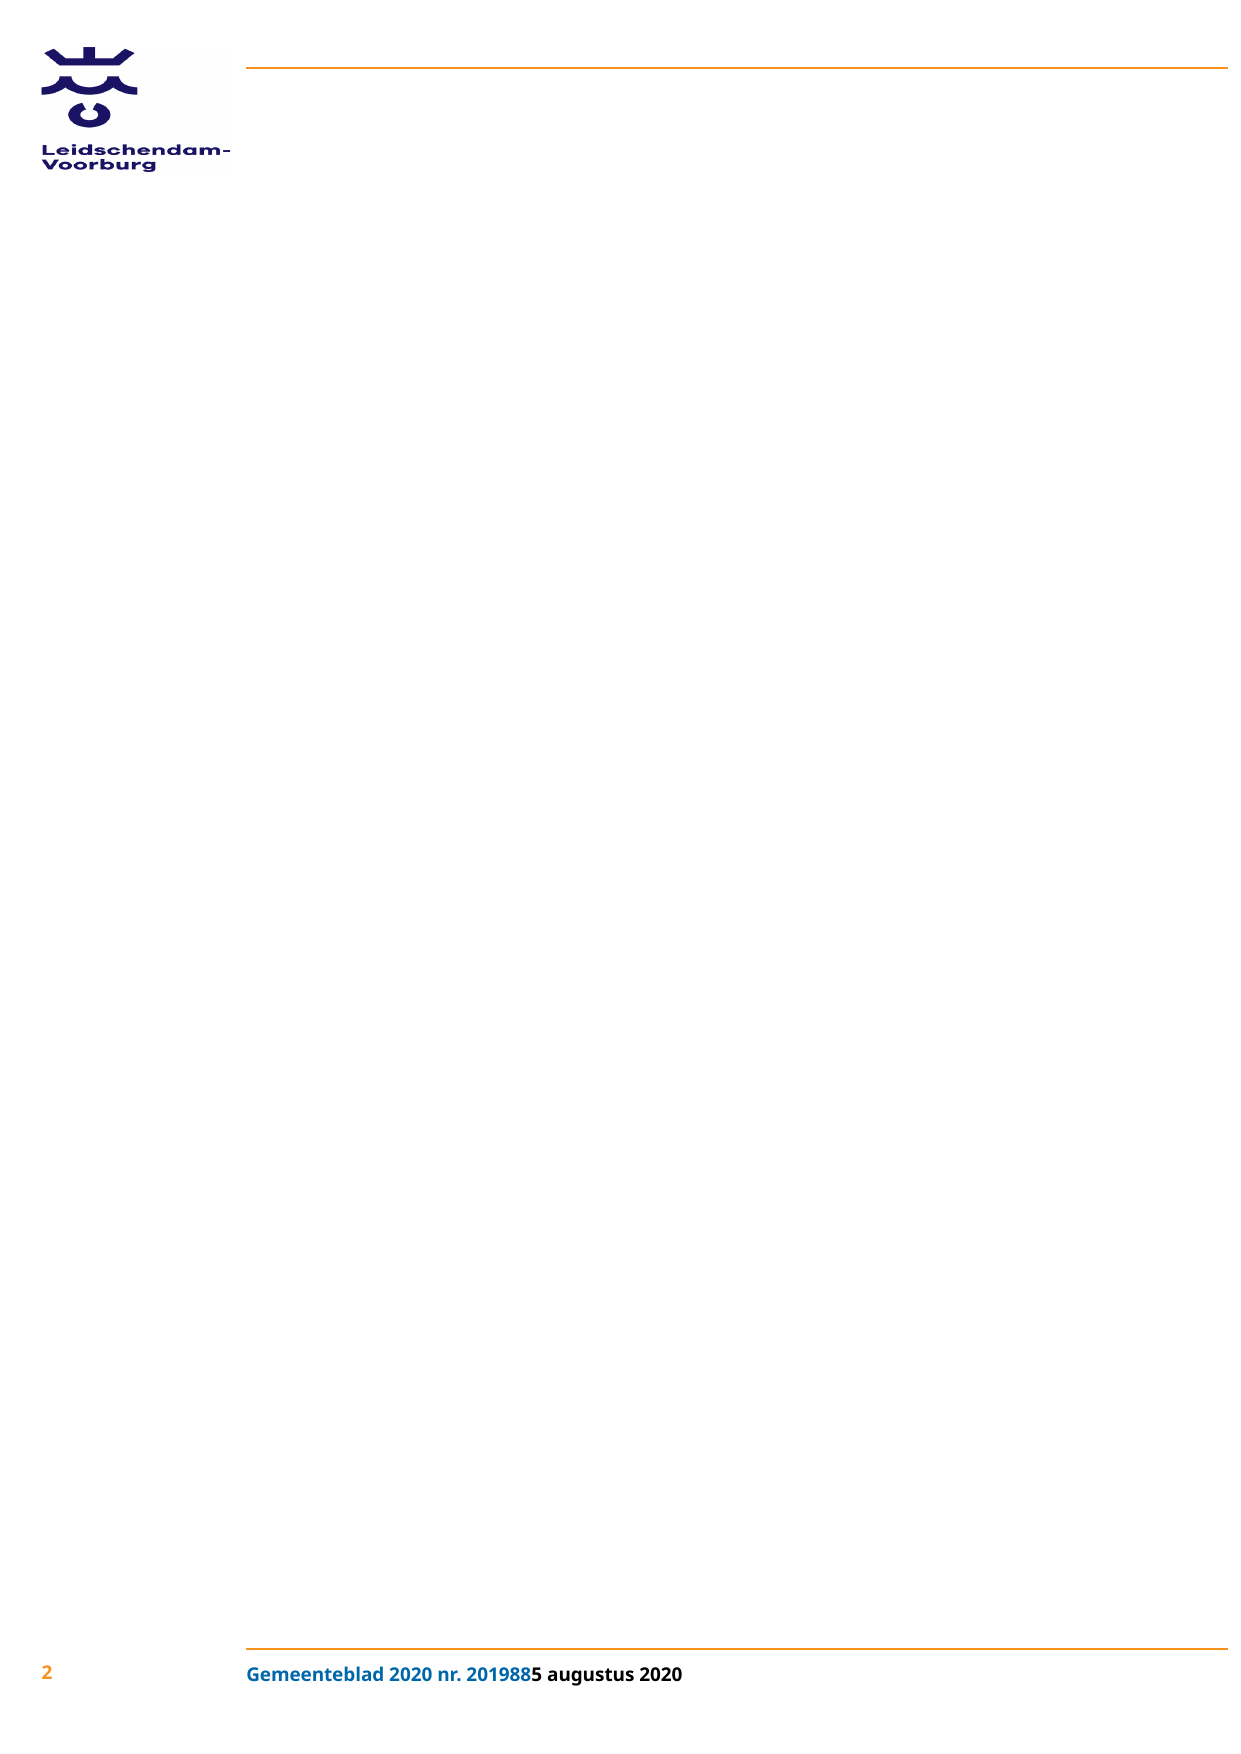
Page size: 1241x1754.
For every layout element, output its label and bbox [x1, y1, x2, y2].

picture [41, 47, 231, 172]
